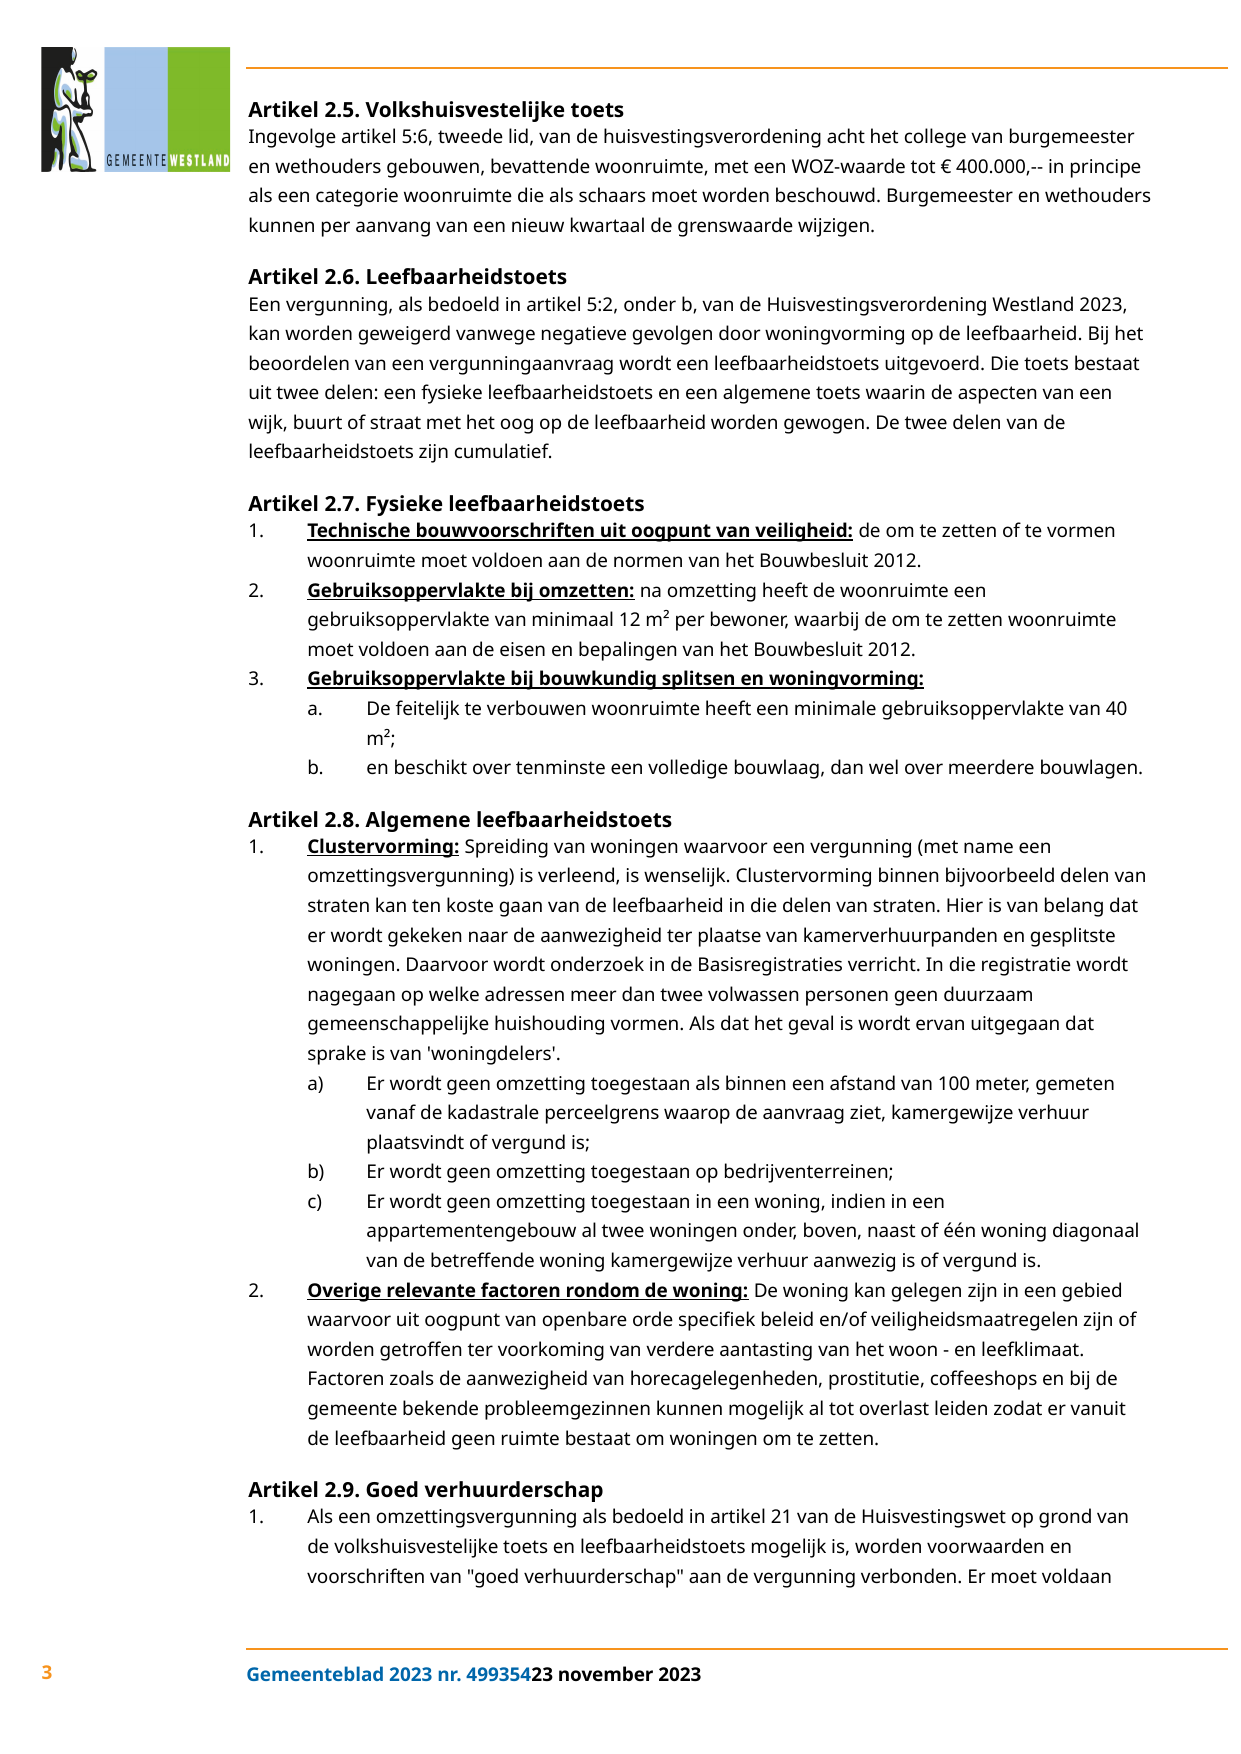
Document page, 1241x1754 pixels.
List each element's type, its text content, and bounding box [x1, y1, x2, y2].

text Artikel 2.9. Goed verhuurderschap [248, 1475, 1152, 1504]
list Gebruiksoppervlakte bij bouwkundig splitsen en woningvorming: [248, 666, 1152, 691]
list Technische bouwvoorschriften uit oogpunt van veiligheid: de om te zetten of te vormen woonruimte moet voldoen aan de normen van het Bouwbesluit 2012. [248, 518, 1152, 573]
list en beschikt over tenminste een volledige bouwlaag, dan wel over meerdere bouwlagen. [307, 754, 1152, 780]
text Artikel 2.7. Fysieke leefbaarheidstoets [248, 489, 1152, 518]
text Artikel 2.6. Leefbaarheidstoets [248, 262, 1152, 291]
list Er wordt geen omzetting toegestaan op bedrijventerreinen; [307, 1158, 1152, 1184]
list Als een omzettingsvergunning als bedoeld in artikel 21 van de Huisvestingswet op grond van de volkshuisvestelijke toets en leefbaarheidstoets mogelijk is, worden voorwaarden en voorschriften van "goed verhuurderschap" aan de vergunning verbonden. Er moet voldaan [248, 1504, 1152, 1588]
text Artikel 2.5. Volkshuisvestelijke toets [248, 95, 1152, 123]
list Gebruiksoppervlakte bij omzetten: na omzetting heeft de woonruimte een gebruiksoppervlakte van minimaal 12 m² per bewoner, waarbij de om te zetten woonruimte moet voldoen aan de eisen en bepalingen van het Bouwbesluit 2012. [248, 577, 1152, 662]
text Een vergunning, als bedoeld in artikel 5:2, onder b, van de Huisvestingsverordening Westland 2023, kan worden geweigerd vanwege negatieve gevolgen door woningvorming op de leefbaarheid. Bij het beoordelen van een vergunningaanvraag wordt een leefbaarheidstoets uitgevoerd. Die toets bestaat uit twee delen: een fysieke leefbaarheidstoets en een algemene toets waarin de aspecten van een wijk, buurt of straat met het oog op de leefbaarheid worden gewogen. De twee delen van de leefbaarheidstoets zijn cumulatief. [248, 291, 1152, 464]
list Er wordt geen omzetting toegestaan als binnen een afstand van 100 meter, gemeten vanaf de kadastrale perceelgrens waarop de aanvraag ziet, kamergewijze verhuur plaatsvindt of vergund is; [307, 1070, 1152, 1155]
text Artikel 2.8. Algemene leefbaarheidstoets [248, 805, 1152, 833]
text Ingevolge artikel 5:6, tweede lid, van de huisvestingsverordening acht het college van burgemeester en wethouders gebouwen, bevattende woonruimte, met een WOZ-waarde tot € 400.000,-- in principe als een categorie woonruimte die als schaars moet worden beschouwd. Burgemeester en wethouders kunnen per aanvang van een nieuw kwartaal de grenswaarde wijzigen. [248, 123, 1152, 238]
picture [41, 47, 231, 172]
list Clustervorming: Spreiding van woningen waarvoor een vergunning (met name een omzettingsvergunning) is verleend, is wenselijk. Clustervorming binnen bijvoorbeeld delen van straten kan ten koste gaan van de leefbaarheid in die delen van straten. Hier is van belang dat er wordt gekeken naar de aanwezigheid ter plaatse van kamerverhuurpanden en gesplitste woningen. Daarvoor wordt onderzoek in de Basisregistraties verricht. In die registratie wordt nagegaan op welke adressen meer dan twee volwassen personen geen duurzaam gemeenschappelijke huishouding vormen. Als dat het geval is wordt ervan uitgegaan dat sprake is van 'woningdelers'. [248, 833, 1152, 1066]
list Overige relevante factoren rondom de woning: De woning kan gelegen zijn in een gebied waarvoor uit oogpunt van openbare orde specifiek beleid en/of veiligheidsmaatregelen zijn of worden getroffen ter voorkoming van verdere aantasting van het woon - en leefklimaat. Factoren zoals de aanwezigheid van horecagelegenheden, prostitutie, coffeeshops en bij de gemeente bekende probleemgezinnen kunnen mogelijk al tot overlast leiden zodat er vanuit de leefbaarheid geen ruimte bestaat om woningen om te zetten. [248, 1277, 1152, 1451]
list Er wordt geen omzetting toegestaan in een woning, indien in een appartementengebouw al twee woningen onder, boven, naast of één woning diagonaal van de betreffende woning kamergewijze verhuur aanwezig is of vergund is. [307, 1188, 1152, 1273]
list De feitelijk te verbouwen woonruimte heeft een minimale gebruiksoppervlakte van 40 m²; [307, 695, 1152, 750]
